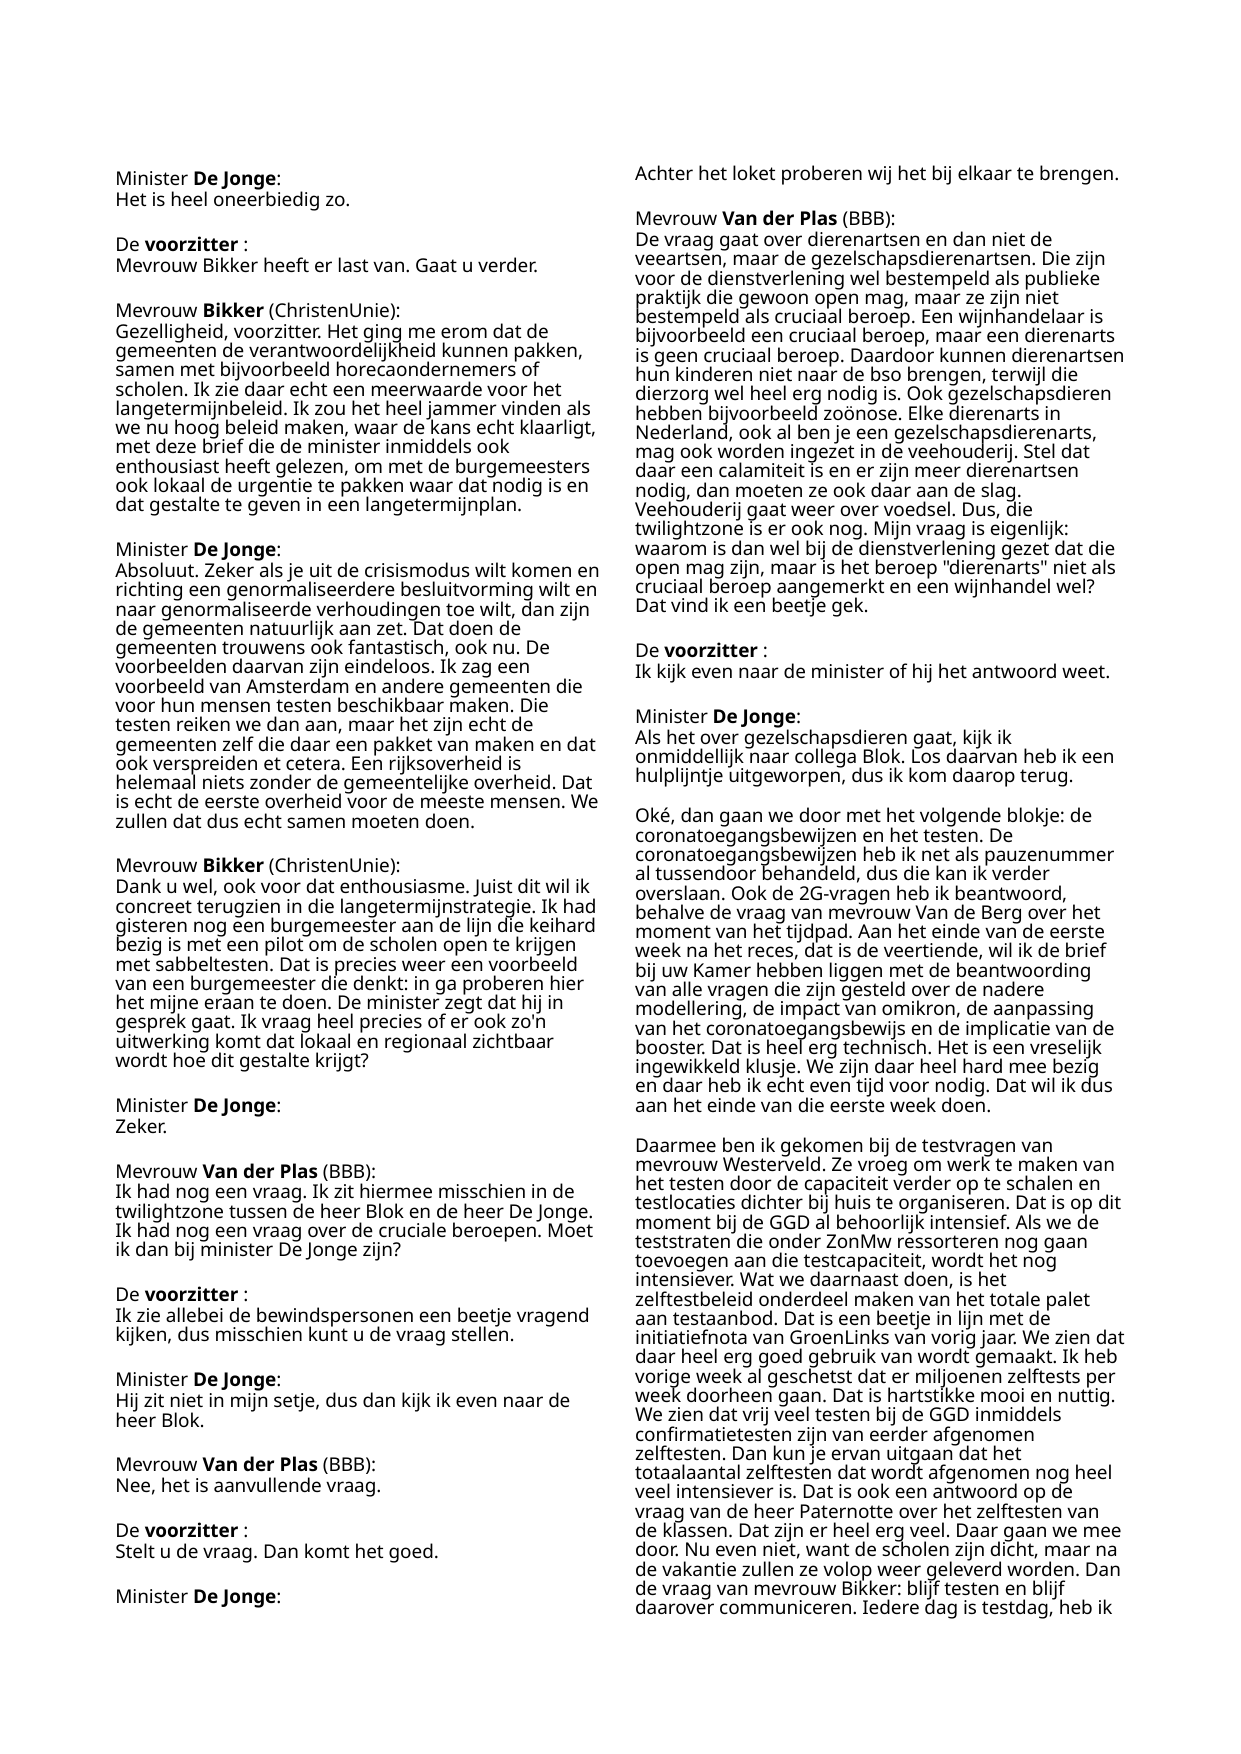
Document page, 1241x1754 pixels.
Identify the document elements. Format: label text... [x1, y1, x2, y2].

text Daarmee ben ik gekomen bij de testvragen van mevrouw Westerveld. Ze vroeg om werk te maken van het testen door de capaciteit verder op te schalen en testlocaties dichter bij huis te organiseren. Dat is op dit moment bij de GGD al behoorlijk intensief. Als we de teststraten die onder ZonMw ressorteren nog gaan toevoegen aan die testcapaciteit, wordt het nog intensiever. Wat we daarnaast doen, is het zelftestbeleid onderdeel maken van het totale palet aan testaanbod. Dat is een beetje in lijn met de initiatiefnota van GroenLinks van vorig jaar. We zien dat daar heel erg goed gebruik van wordt gemaakt. Ik heb vorige week al geschetst dat er miljoenen zelftests per week doorheen gaan. Dat is hartstikke mooi en nuttig. We zien dat vrij veel testen bij de GGD inmiddels confirmatietesten zijn van eerder afgenomen zelftesten. Dan kun je ervan uitgaan dat het totaalaantal zelftesten dat wordt afgenomen nog heel veel intensiever is. Dat is ook een antwoord op de vraag van de heer Paternotte over het zelftesten van de klassen. Dat zijn er heel erg veel. Daar gaan we mee door. Nu even niet, want de scholen zijn dicht, maar na de vakantie zullen ze volop weer geleverd worden. Dan de vraag van mevrouw Bikker: blijf testen en blijf daarover communiceren. Iedere dag is testdag, heb ik [635, 1137, 1125, 1618]
text Absoluut. Zeker als je uit de crisismodus wilt komen en richting een genormaliseerdere besluitvorming wilt en naar genormaliseerde verhoudingen toe wilt, dan zijn de gemeenten natuurlijk aan zet. Dat doen de gemeenten trouwens ook fantastisch, ook nu. De voorbeelden daarvan zijn eindeloos. Ik zag een voorbeeld van Amsterdam en andere gemeenten die voor hun mensen testen beschikbaar maken. Die testen reiken we dan aan, maar het zijn echt de gemeenten zelf die daar een pakket van maken en dat ook verspreiden et cetera. Een rijksoverheid is helemaal niets zonder de gemeentelijke overheid. Dat is echt de eerste overheid voor de meeste mensen. We zullen dat dus echt samen moeten doen. [115, 562, 605, 832]
text Hij zit niet in mijn setje, dus dan kijk ik even naar de heer Blok. [115, 1392, 605, 1431]
text Mevrouw Bikker heeft er last van. Gaat u verder. [115, 257, 605, 276]
text De voorzitter : [115, 231, 605, 257]
text Minister De Jonge: [115, 536, 605, 562]
text De voorzitter : [115, 1281, 605, 1307]
text Ik zie allebei de bewindspersonen een beetje vragend kijken, dus misschien kunt u de vraag stellen. [115, 1307, 605, 1346]
text Mevrouw Van der Plas (BBB): [115, 1452, 605, 1477]
text De voorzitter : [635, 637, 1125, 663]
text Als het over gezelschapsdieren gaat, kijk ik onmiddellijk naar collega Blok. Los daarvan heb ik een hulplijntje uitgeworpen, dus ik kom daarop terug. [635, 729, 1125, 787]
text De vraag gaat over dierenartsen en dan niet de veeartsen, maar de gezelschapsdierenartsen. Die zijn voor de dienstverlening wel bestempeld als publieke praktijk die gewoon open mag, maar ze zijn niet bestempeld als cruciaal beroep. Een wijnhandelaar is bijvoorbeeld een cruciaal beroep, maar een dierenarts is geen cruciaal beroep. Daardoor kunnen dierenartsen hun kinderen niet naar de bso brengen, terwijl die dierzorg wel heel erg nodig is. Ook gezelschapsdieren hebben bijvoorbeeld zoönose. Elke dierenarts in Nederland, ook al ben je een gezelschapsdierenarts, mag ook worden ingezet in de veehouderij. Stel dat daar een calamiteit is en er zijn meer dierenartsen nodig, dan moeten ze ook daar aan de slag. Veehouderij gaat weer over voedsel. Dus, die twilightzone is er ook nog. Mijn vraag is eigenlijk: waarom is dan wel bij de dienstverlening gezet dat die open mag zijn, maar is het beroep "dierenarts" niet als cruciaal beroep aangemerkt en een wijnhandel wel? Dat vind ik een beetje gek. [635, 231, 1125, 617]
text Minister De Jonge: [635, 703, 1125, 729]
text Achter het loket proberen wij het bij elkaar te brengen. [635, 165, 1125, 184]
text Het is heel oneerbiedig zo. [115, 191, 605, 210]
text Oké, dan gaan we door met het volgende blokje: de coronatoegangsbewijzen en het testen. De coronatoegangsbewijzen heb ik net als pauzenummer al tussendoor behandeld, dus die kan ik verder overslaan. Ook de 2G-vragen heb ik beantwoord, behalve de vraag van mevrouw Van de Berg over het moment van het tijdpad. Aan het einde van de eerste week na het reces, dat is de veertiende, wil ik de brief bij uw Kamer hebben liggen met de beantwoording van alle vragen die zijn gesteld over de nadere modellering, de impact van omikron, de aanpassing van het coronatoegangsbewijs en de implicatie van de booster. Dat is heel erg technisch. Het is een vreselijk ingewikkeld klusje. We zijn daar heel hard mee bezig en daar heb ik echt even tijd voor nodig. Dat wil ik dus aan het einde van die eerste week doen. [635, 807, 1125, 1116]
text Zeker. [115, 1118, 605, 1137]
text Mevrouw Bikker (ChristenUnie): [115, 853, 605, 878]
text Ik kijk even naar de minister of hij het antwoord weet. [635, 663, 1125, 682]
text Minister De Jonge: [115, 165, 605, 191]
text Minister De Jonge: [115, 1367, 605, 1392]
text Mevrouw Bikker (ChristenUnie): [115, 297, 605, 323]
text Nee, het is aanvullende vraag. [115, 1477, 605, 1497]
text Gezelligheid, voorzitter. Het ging me erom dat de gemeenten de verantwoordelijkheid kunnen pakken, samen met bijvoorbeeld horecaondernemers of scholen. Ik zie daar echt een meerwaarde voor het langetermijnbeleid. Ik zou het heel jammer vinden als we nu hoog beleid maken, waar de kans echt klaarligt, met deze brief die de minister inmiddels ook enthousiast heeft gelezen, om met de burgemeesters ook lokaal de urgentie te pakken waar dat nodig is en dat gestalte te geven in een langetermijnplan. [115, 323, 605, 516]
text De voorzitter : [115, 1517, 605, 1543]
text Stelt u de vraag. Dan komt het goed. [115, 1543, 605, 1562]
text Dank u wel, ook voor dat enthousiasme. Juist dit wil ik concreet terugzien in die langetermijnstrategie. Ik had gisteren nog een burgemeester aan de lijn die keihard bezig is met een pilot om de scholen open te krijgen met sabbeltesten. Dat is precies weer een voorbeeld van een burgemeester die denkt: in ga proberen hier het mijne eraan te doen. De minister zegt dat hij in gesprek gaat. Ik vraag heel precies of er ook zo'n uitwerking komt dat lokaal en regionaal zichtbaar wordt hoe dit gestalte krijgt? [115, 878, 605, 1071]
text Minister De Jonge: [115, 1092, 605, 1118]
text Mevrouw Van der Plas (BBB): [635, 205, 1125, 231]
text Minister De Jonge: [115, 1583, 605, 1609]
text Mevrouw Van der Plas (BBB): [115, 1158, 605, 1183]
text Ik had nog een vraag. Ik zit hiermee misschien in de twilightzone tussen de heer Blok en de heer De Jonge. Ik had nog een vraag over de cruciale beroepen. Moet ik dan bij minister De Jonge zijn? [115, 1183, 605, 1261]
